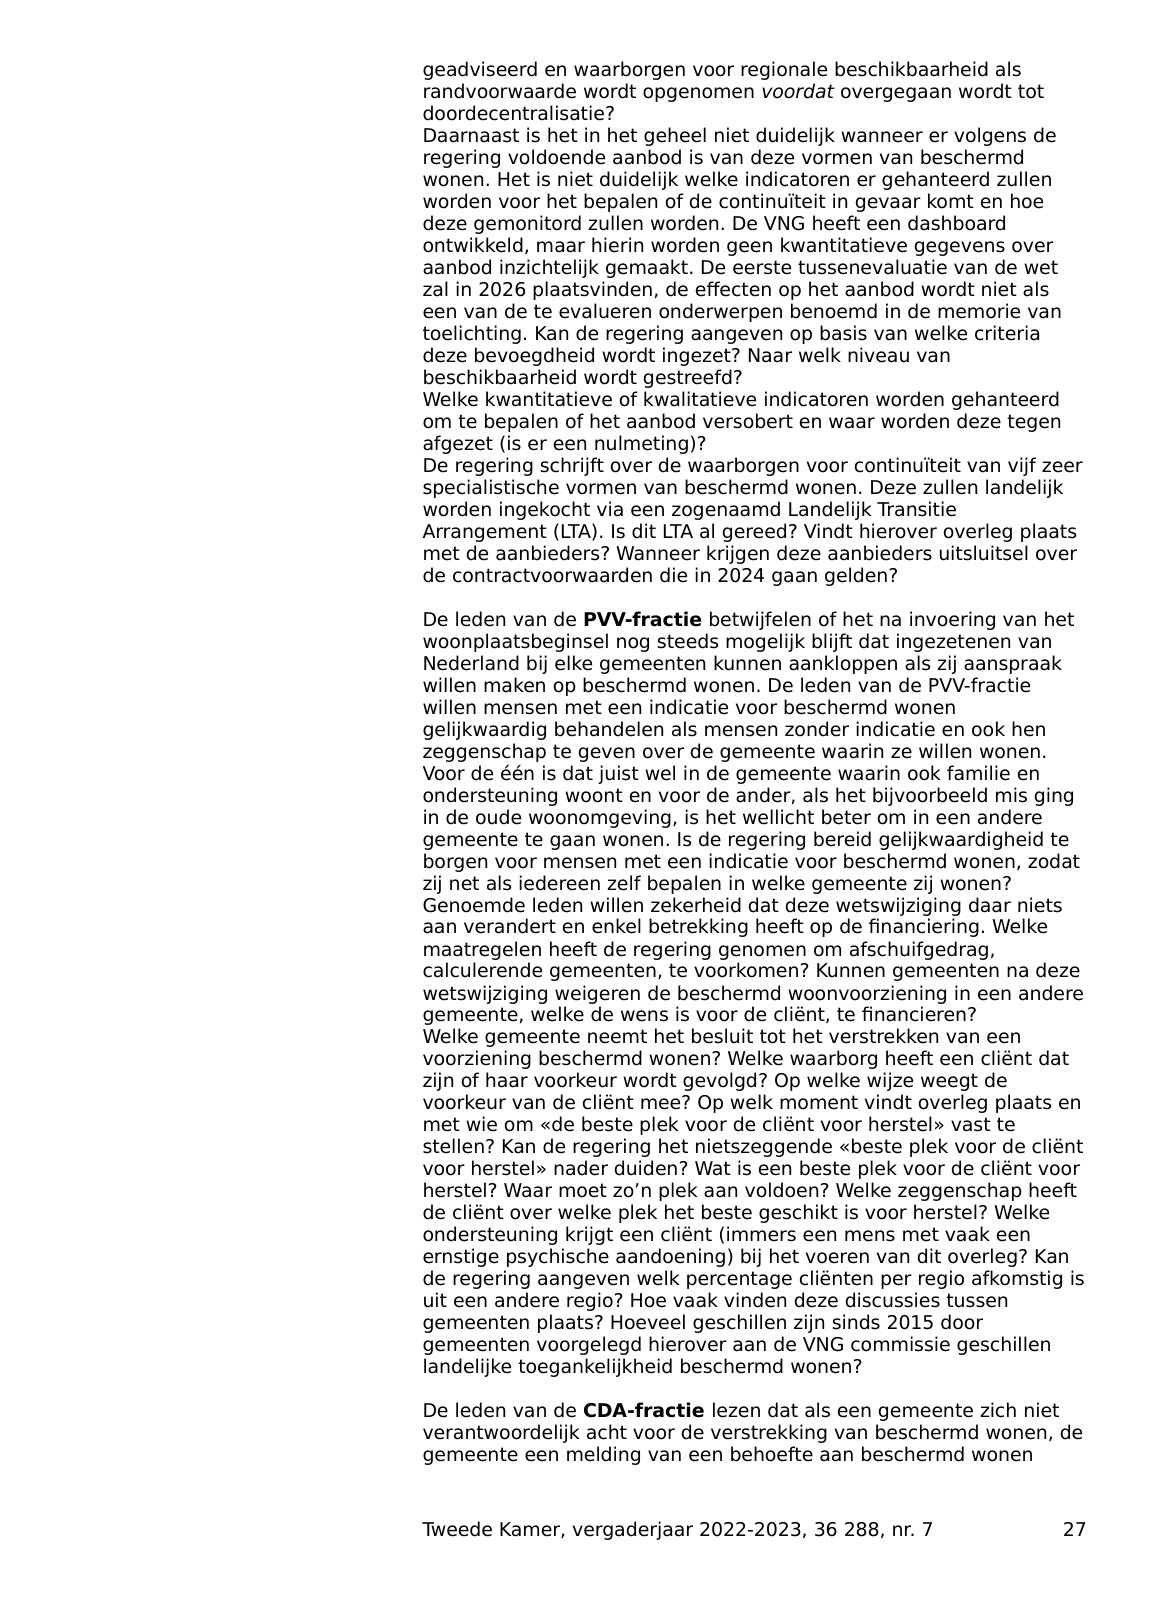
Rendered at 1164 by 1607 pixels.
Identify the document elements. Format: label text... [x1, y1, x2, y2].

text Daarnaast is het in het geheel niet duidelijk wanneer er volgens de regering voldoende aanbod is van deze vormen van beschermd wonen. Het is niet duidelijk welke indicatoren er gehanteerd zullen worden voor het bepalen of de continuïteit in gevaar komt en hoe deze gemonitord zullen worden. De VNG heeft een dashboard ontwikkeld, maar hierin worden geen kwantitatieve gegevens over aanbod inzichtelijk gemaakt. De eerste tussenevaluatie van de wet zal in 2026 plaatsvinden, de effecten op het aanbod wordt niet als een van de te evalueren onderwerpen benoemd in de memorie van toelichting. Kan de regering aangeven op basis van welke criteria deze bevoegdheid wordt ingezet? Naar welk niveau van beschikbaarheid wordt gestreefd? [422, 125, 1087, 389]
text Welke gemeente neemt het besluit tot het verstrekken van een voorziening beschermd wonen? Welke waarborg heeft een cliënt dat zijn of haar voorkeur wordt gevolgd? Op welke wijze weegt de voorkeur van de cliënt mee? Op welk moment vindt overleg plaats en met wie om «de beste plek voor de cliënt voor herstel» vast te stellen? Kan de regering het nietszeggende «beste plek voor de cliënt voor herstel» nader duiden? Wat is een beste plek voor de cliënt voor herstel? Waar moet zo’n plek aan voldoen? Welke zeggenschap heeft de cliënt over welke plek het beste geschikt is voor herstel? Welke ondersteuning krijgt een cliënt (immers een mens met vaak een ernstige psychische aandoening) bij het voeren van dit overleg? Kan de regering aangeven welk percentage cliënten per regio afkomstig is uit een andere regio? Hoe vaak vinden deze discussies tussen gemeenten plaats? Hoeveel geschillen zijn sinds 2015 door gemeenten voorgelegd hierover aan de VNG commissie geschillen landelijke toegankelijkheid beschermd wonen? [422, 1026, 1087, 1378]
text geadviseerd en waarborgen voor regionale beschikbaarheid als randvoorwaarde wordt opgenomen voordat overgegaan wordt tot doordecentralisatie? [422, 59, 1087, 125]
text De leden van de CDA-fractie lezen dat als een gemeente zich niet verantwoordelijk acht voor de verstrekking van beschermd wonen, de gemeente een melding van een behoefte aan beschermd wonen [422, 1400, 1087, 1466]
text De regering schrijft over de waarborgen voor continuïteit van vijf zeer specialistische vormen van beschermd wonen. Deze zullen landelijk worden ingekocht via een zogenaamd Landelijk Transitie Arrangement (LTA). Is dit LTA al gereed? Vindt hierover overleg plaats met de aanbieders? Wanneer krijgen deze aanbieders uitsluitsel over de contractvoorwaarden die in 2024 gaan gelden? [422, 455, 1087, 587]
text Welke kwantitatieve of kwalitatieve indicatoren worden gehanteerd om te bepalen of het aanbod versobert en waar worden deze tegen afgezet (is er een nulmeting)? [422, 389, 1087, 455]
text Genoemde leden willen zekerheid dat deze wetswijziging daar niets aan verandert en enkel betrekking heeft op de financiering. Welke maatregelen heeft de regering genomen om afschuifgedrag, calculerende gemeenten, te voorkomen? Kunnen gemeenten na deze wetswijziging weigeren de beschermd woonvoorziening in een andere gemeente, welke de wens is voor de cliënt, te financieren? [422, 894, 1087, 1026]
text De leden van de PVV-fractie betwijfelen of het na invoering van het woonplaatsbeginsel nog steeds mogelijk blijft dat ingezetenen van Nederland bij elke gemeenten kunnen aankloppen als zij aanspraak willen maken op beschermd wonen. De leden van de PVV-fractie willen mensen met een indicatie voor beschermd wonen gelijkwaardig behandelen als mensen zonder indicatie en ook hen zeggenschap te geven over de gemeente waarin ze willen wonen. Voor de één is dat juist wel in de gemeente waarin ook familie en ondersteuning woont en voor de ander, als het bijvoorbeeld mis ging in de oude woonomgeving, is het wellicht beter om in een andere gemeente te gaan wonen. Is de regering bereid gelijkwaardigheid te borgen voor mensen met een indicatie voor beschermd wonen, zodat zij net als iedereen zelf bepalen in welke gemeente zij wonen? [422, 609, 1087, 894]
